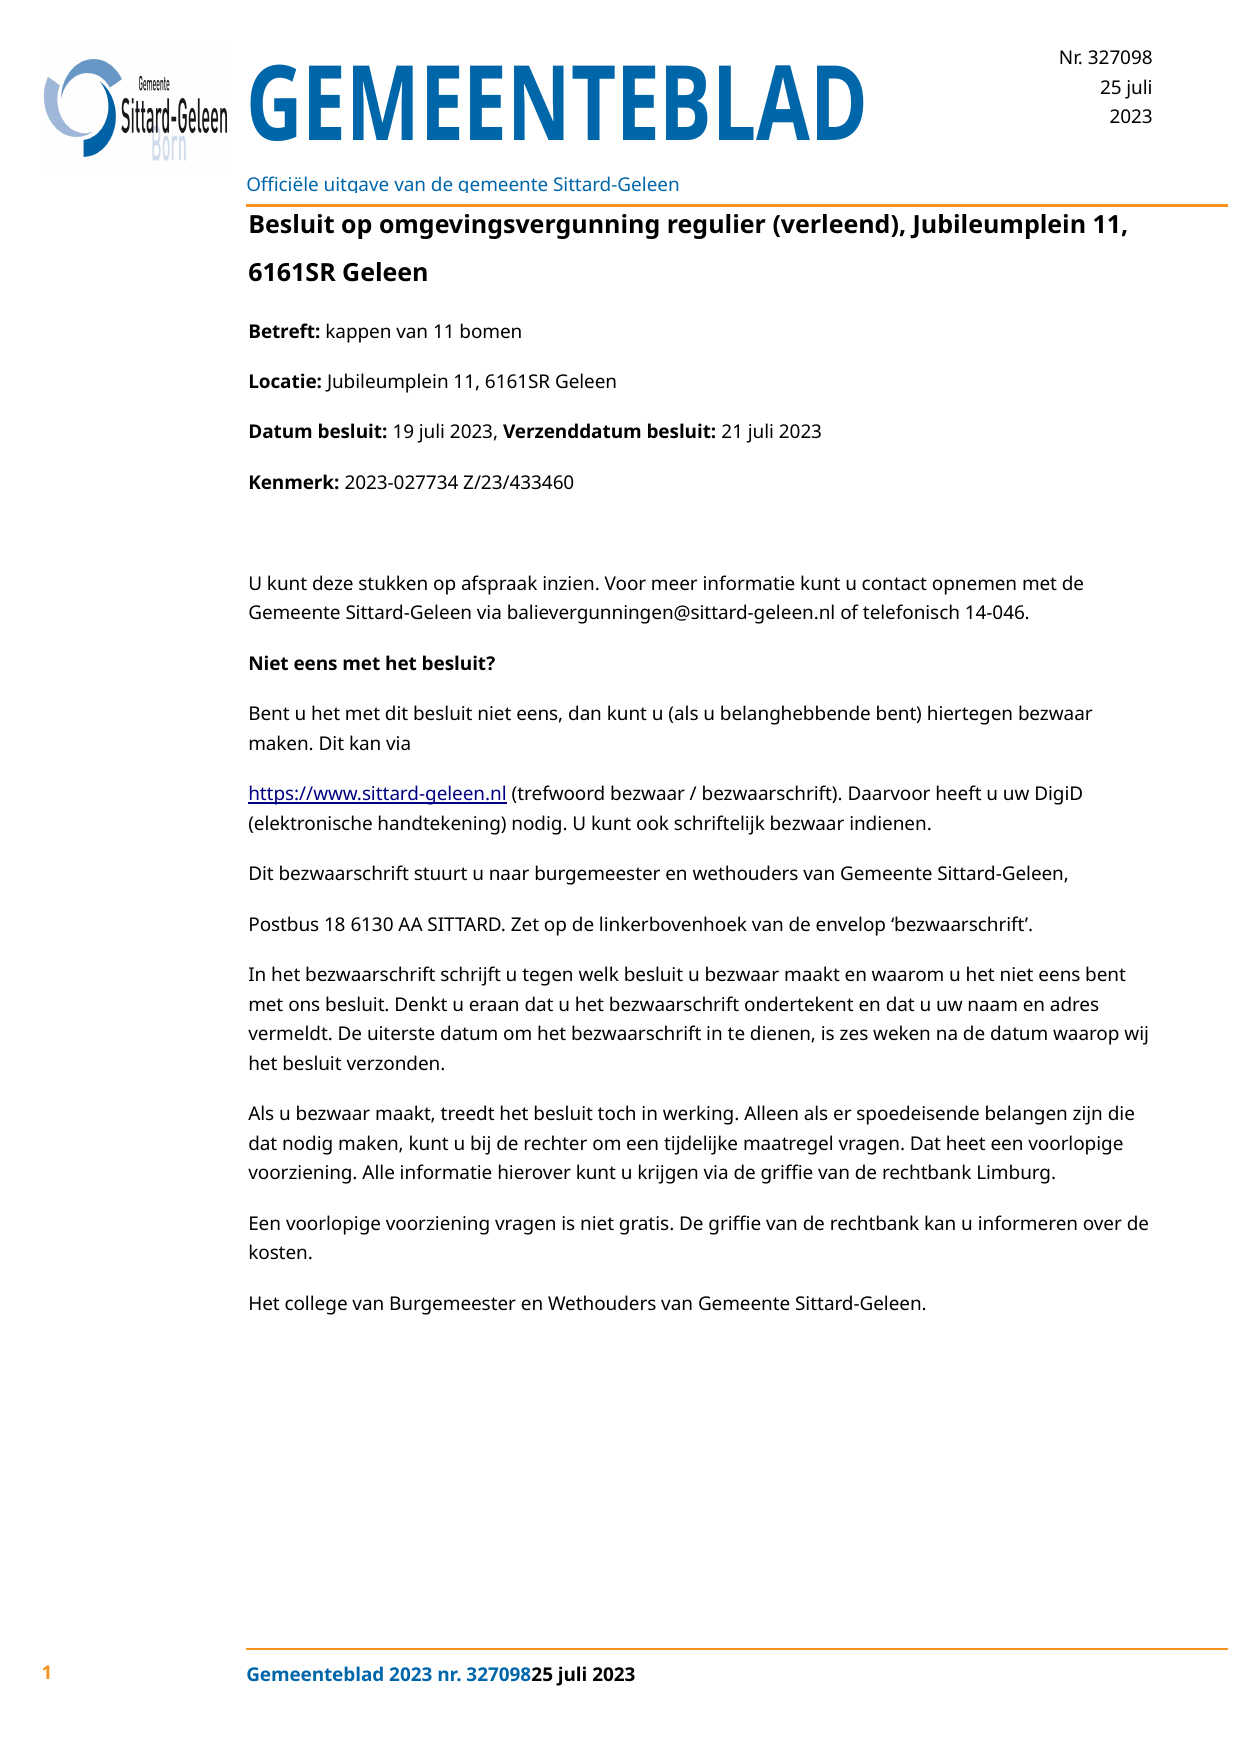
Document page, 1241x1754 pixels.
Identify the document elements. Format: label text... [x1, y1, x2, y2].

text https://www.sittard-geleen.nl (trefwoord bezwaar / bezwaarschrift). Daarvoor heeft u uw DigiD (elektronische handtekening) nodig. U kunt ook schriftelijk bezwaar indienen. [248, 780, 1152, 836]
text Besluit op omgevingsvergunning regulier (verleend), Jubileumplein 11, 6161SR Geleen [248, 207, 1152, 288]
text Locatie: Jubileumplein 11, 6161SR Geleen [248, 368, 1152, 394]
text Kenmerk: 2023-027734 Z/23/433460 [248, 469, 1152, 495]
text Als u bezwaar maakt, treedt het besluit toch in werking. Alleen als er spoedeisende belangen zijn die dat nodig maken, kunt u bij de rechter om een tijdelijke maatregel vragen. Dat heet een voorlopige voorziening. Alle informatie hierover kunt u krijgen via de griffie van de rechtbank Limburg. [248, 1100, 1152, 1185]
text Dit bezwaarschrift stuurt u naar burgemeester en wethouders van Gemeente Sittard-Geleen, [248, 860, 1152, 886]
picture [41, 47, 231, 172]
text U kunt deze stukken op afspraak inzien. Voor meer informatie kunt u contact opnemen met de Gemeente Sittard-Geleen via balievergunningen@sittard-geleen.nl of telefonisch 14-046. [248, 570, 1152, 625]
text Datum besluit: 19 juli 2023, Verzenddatum besluit: 21 juli 2023 [248, 419, 1152, 444]
text Bent u het met dit besluit niet eens, dan kunt u (als u belanghebbende bent) hiertegen bezwaar maken. Dit kan via [248, 700, 1152, 756]
text In het bezwaarschrift schrijft u tegen welk besluit u bezwaar maakt en waarom u het niet eens bent met ons besluit. Denkt u eraan dat u het bezwaarschrift ondertekent en dat u uw naam en adres vermeldt. De uiterste datum om het bezwaarschrift in te dienen, is zes weken na de datum waarop wij het besluit verzonden. [248, 961, 1152, 1076]
text Een voorlopige voorziening vragen is niet gratis. De griffie van de rechtbank kan u informeren over de kosten. [248, 1210, 1152, 1265]
text Niet eens met het besluit? [248, 650, 1152, 676]
text Het college van Burgemeester en Wethouders van Gemeente Sittard-Geleen. [248, 1290, 1152, 1316]
text Postbus 18 6130 AA SITTARD. Zet op de linkerbovenhoek van de envelop ‘bezwaarschrift’. [248, 911, 1152, 937]
text Betreft: kappen van 11 bomen [248, 318, 1152, 344]
